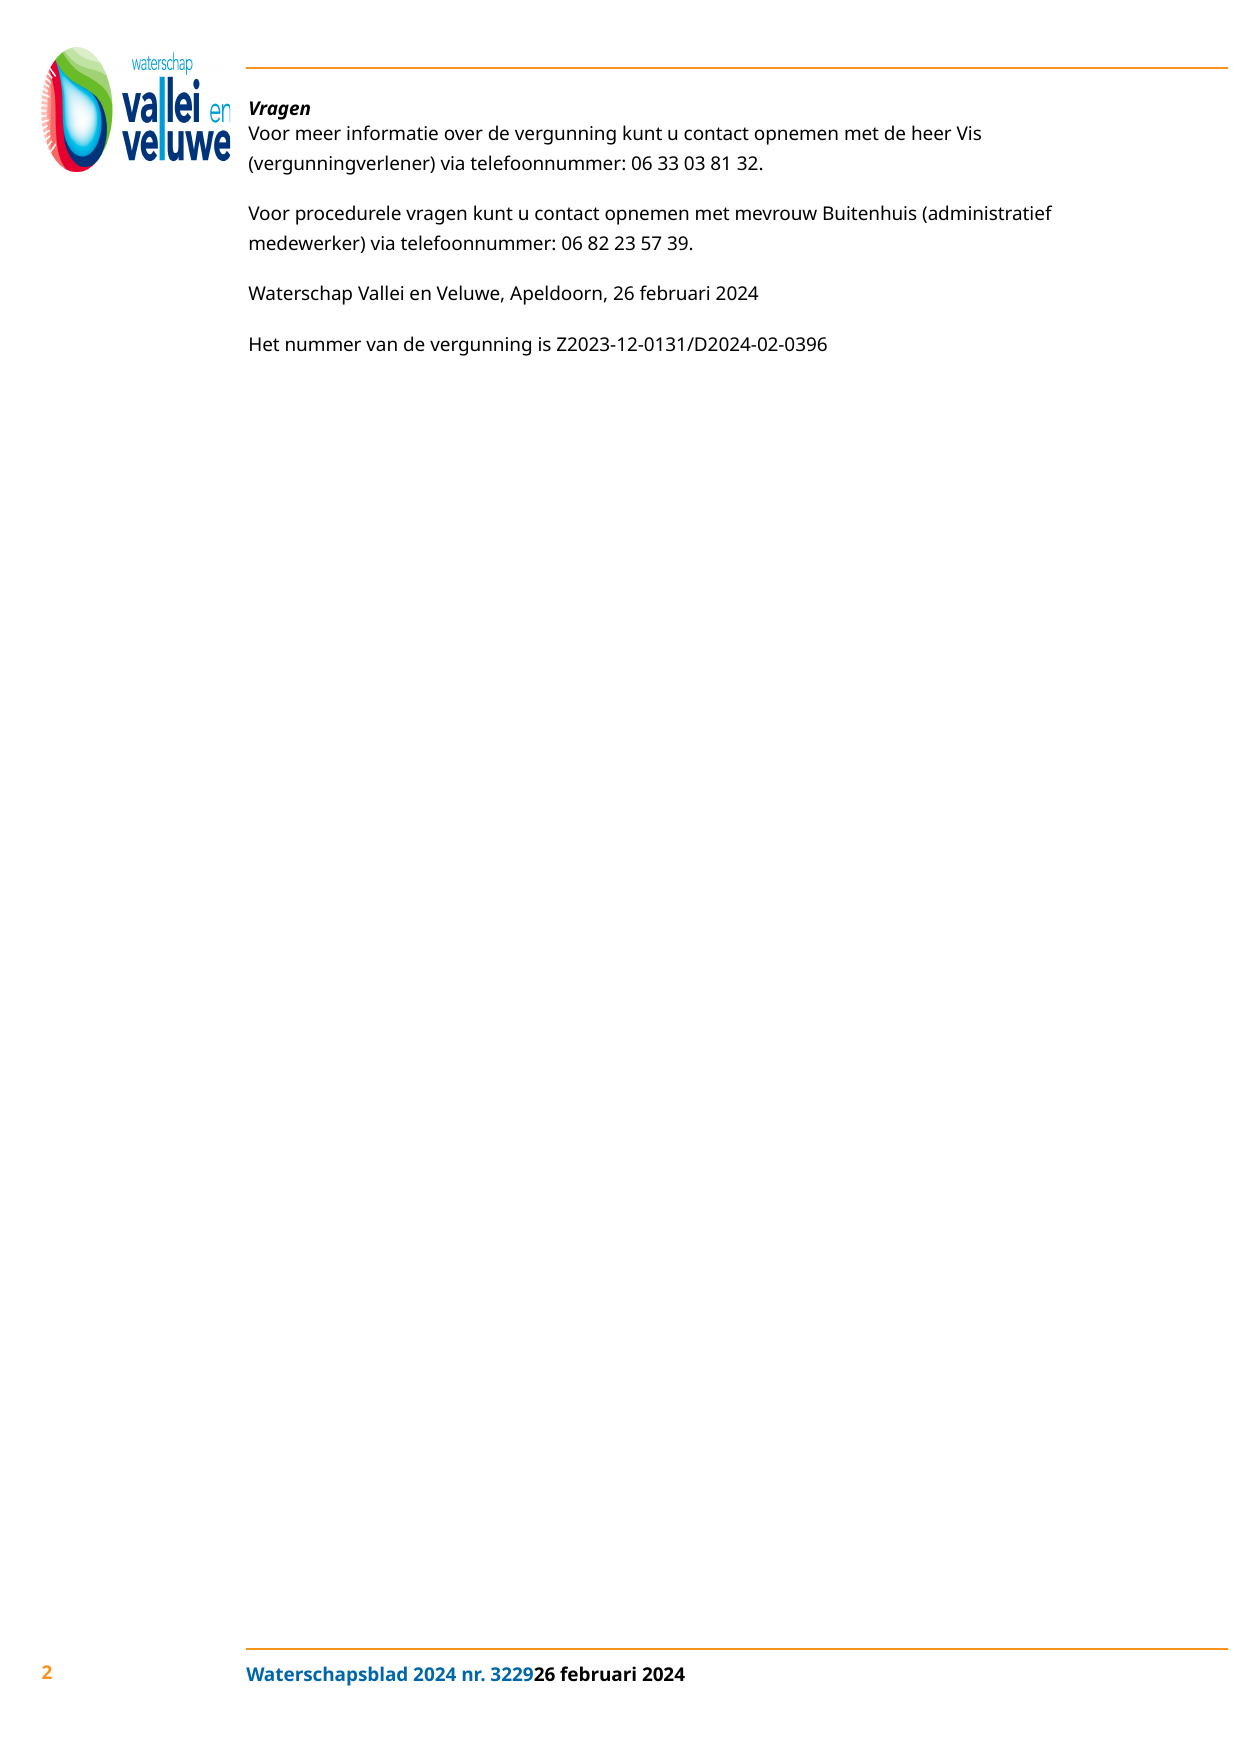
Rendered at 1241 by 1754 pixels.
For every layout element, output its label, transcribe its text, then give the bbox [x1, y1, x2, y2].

text Vragen [248, 95, 1152, 121]
text Voor procedurele vragen kunt u contact opnemen met mevrouw Buitenhuis (administratief medewerker) via telefoonnummer: 06 82 23 57 39. [248, 201, 1152, 256]
text Voor meer informatie over de vergunning kunt u contact opnemen met de heer Vis (vergunningverlener) via telefoonnummer: 06 33 03 81 32. [248, 121, 1152, 176]
text Het nummer van de vergunning is Z2023-12-0131/D2024-02-0396 [248, 331, 1152, 357]
picture [41, 47, 231, 172]
text Waterschap Vallei en Veluwe, Apeldoorn, 26 februari 2024 [248, 281, 1152, 306]
